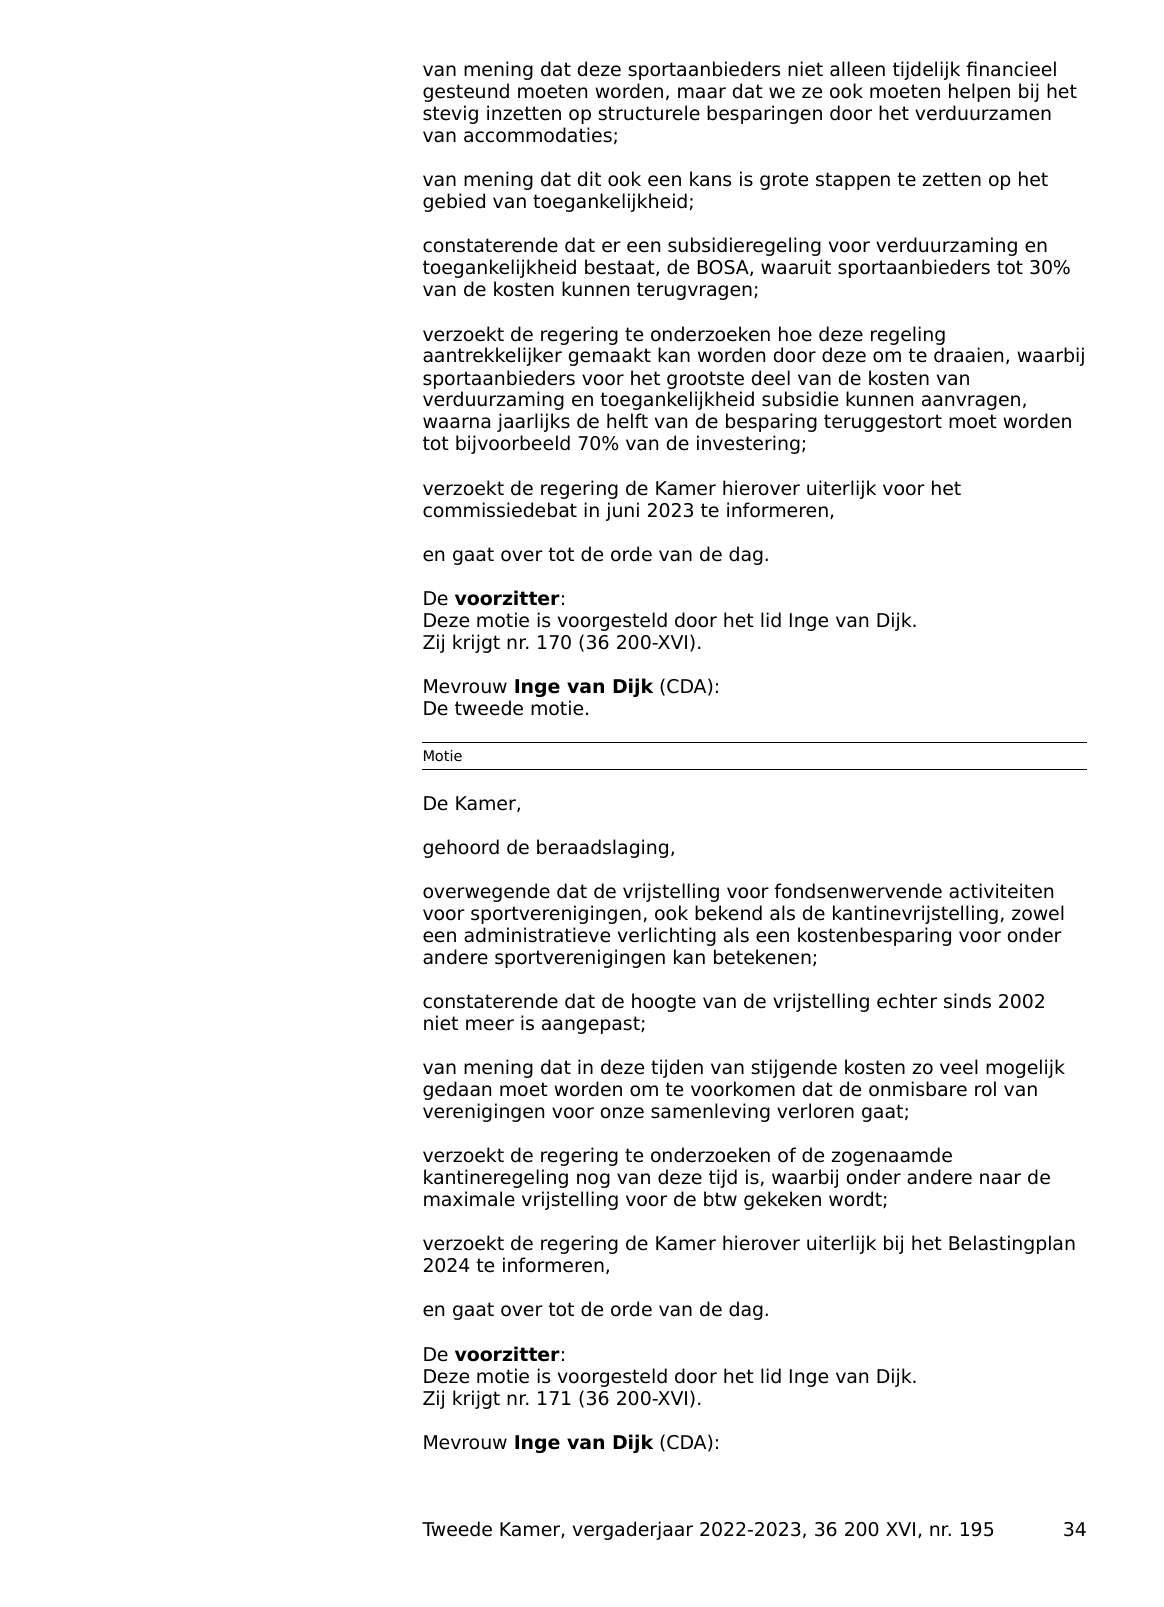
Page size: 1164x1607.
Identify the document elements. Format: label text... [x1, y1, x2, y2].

text en gaat over tot de orde van de dag. [422, 544, 1087, 566]
text gehoord de beraadslaging, [422, 837, 1087, 858]
text Deze motie is voorgesteld door het lid Inge van Dijk. [422, 1366, 1087, 1387]
text verzoekt de regering de Kamer hierover uiterlijk voor het commissiedebat in juni 2023 te informeren, [422, 477, 1087, 521]
text De Kamer, [422, 792, 1087, 814]
table_header Motie [422, 743, 1087, 769]
text De tweede motie. [422, 698, 1087, 720]
text De voorzitter: [422, 588, 1087, 610]
text Zij krijgt nr. 170 (36 200-XVI). [422, 632, 1087, 654]
text Zij krijgt nr. 171 (36 200-XVI). [422, 1387, 1087, 1409]
text van mening dat deze sportaanbieders niet alleen tijdelijk financieel gesteund moeten worden, maar dat we ze ook moeten helpen bij het stevig inzetten op structurele besparingen door het verduurzamen van accommodaties; [422, 59, 1087, 147]
text en gaat over tot de orde van de dag. [422, 1299, 1087, 1321]
text De voorzitter: [422, 1343, 1087, 1366]
text constaterende dat de hoogte van de vrijstelling echter sinds 2002 niet meer is aangepast; [422, 991, 1087, 1035]
text van mening dat dit ook een kans is grote stappen te zetten op het gebied van toegankelijkheid; [422, 169, 1087, 213]
text verzoekt de regering de Kamer hierover uiterlijk bij het Belastingplan 2024 te informeren, [422, 1233, 1087, 1277]
text constaterende dat er een subsidieregeling voor verduurzaming en toegankelijkheid bestaat, de BOSA, waaruit sportaanbieders tot 30% van de kosten kunnen terugvragen; [422, 235, 1087, 301]
text verzoekt de regering te onderzoeken hoe deze regeling aantrekkelijker gemaakt kan worden door deze om te draaien, waarbij sportaanbieders voor het grootste deel van de kosten van verduurzaming en toegankelijkheid subsidie kunnen aanvragen, waarna jaarlijks de helft van de besparing teruggestort moet worden tot bijvoorbeeld 70% van de investering; [422, 323, 1087, 455]
text Deze motie is voorgesteld door het lid Inge van Dijk. [422, 610, 1087, 632]
text verzoekt de regering te onderzoeken of de zogenaamde kantineregeling nog van deze tijd is, waarbij onder andere naar de maximale vrijstelling voor de btw gekeken wordt; [422, 1145, 1087, 1211]
text Mevrouw Inge van Dijk (CDA): [422, 1432, 1087, 1454]
text Mevrouw Inge van Dijk (CDA): [422, 676, 1087, 698]
text van mening dat in deze tijden van stijgende kosten zo veel mogelijk gedaan moet worden om te voorkomen dat de onmisbare rol van verenigingen voor onze samenleving verloren gaat; [422, 1057, 1087, 1123]
text overwegende dat de vrijstelling voor fondsenwervende activiteiten voor sportverenigingen, ook bekend als de kantinevrijstelling, zowel een administratieve verlichting als een kostenbesparing voor onder andere sportverenigingen kan betekenen; [422, 881, 1087, 969]
